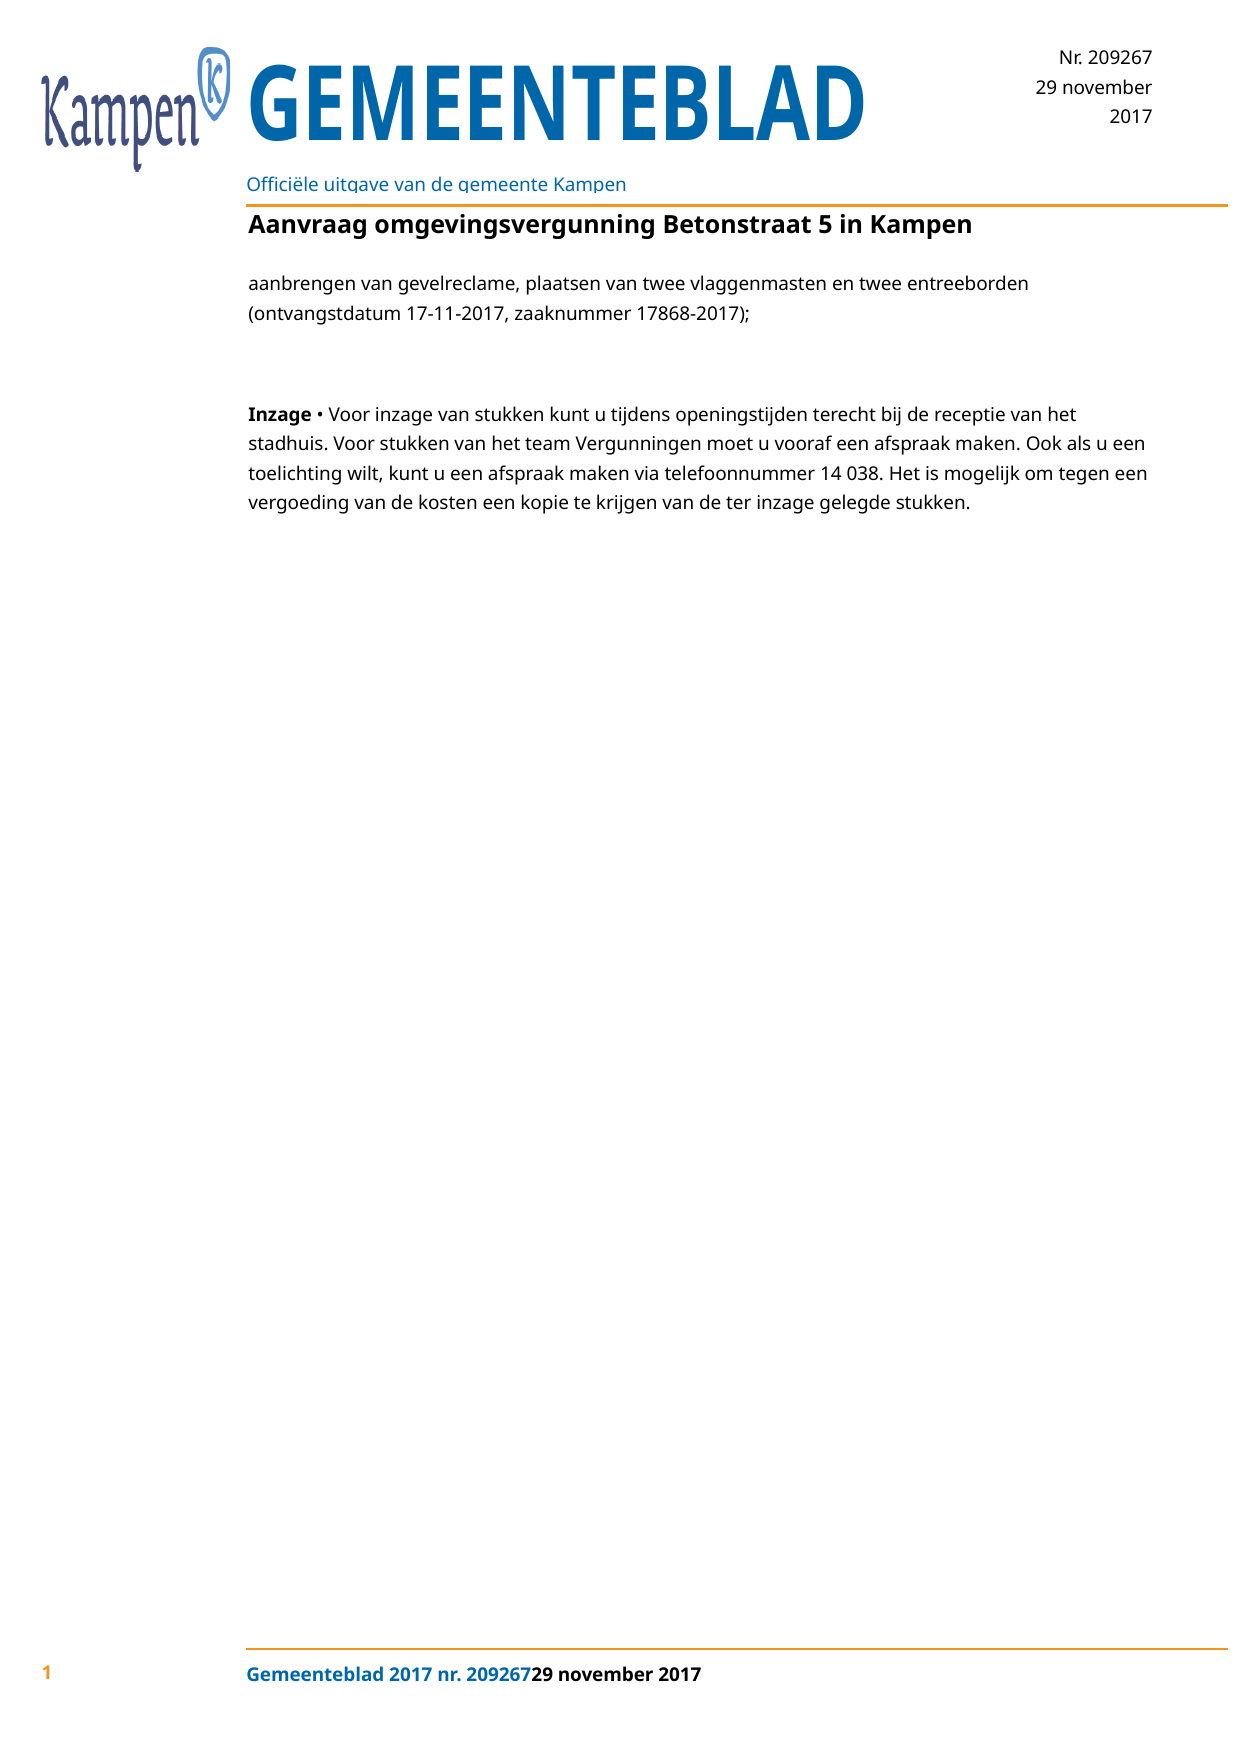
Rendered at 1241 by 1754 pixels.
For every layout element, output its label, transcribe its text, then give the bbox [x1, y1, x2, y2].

picture [41, 47, 231, 172]
text aanbrengen van gevelreclame, plaatsen van twee vlaggenmasten en twee entreeborden (ontvangstdatum 17-11-2017, zaaknummer 17868-2017); [248, 270, 1152, 326]
text Aanvraag omgevingsvergunning Betonstraat 5 in Kampen [248, 207, 1152, 241]
text Inzage • Voor inzage van stukken kunt u tijdens openingstijden terecht bij de receptie van het stadhuis. Voor stukken van het team Vergunningen moet u vooraf een afspraak maken. Ook als u een toelichting wilt, kunt u een afspraak maken via telefoonnummer 14 038. Het is mogelijk om tegen een vergoeding van de kosten een kopie te krijgen van de ter inzage gelegde stukken. [248, 401, 1152, 515]
